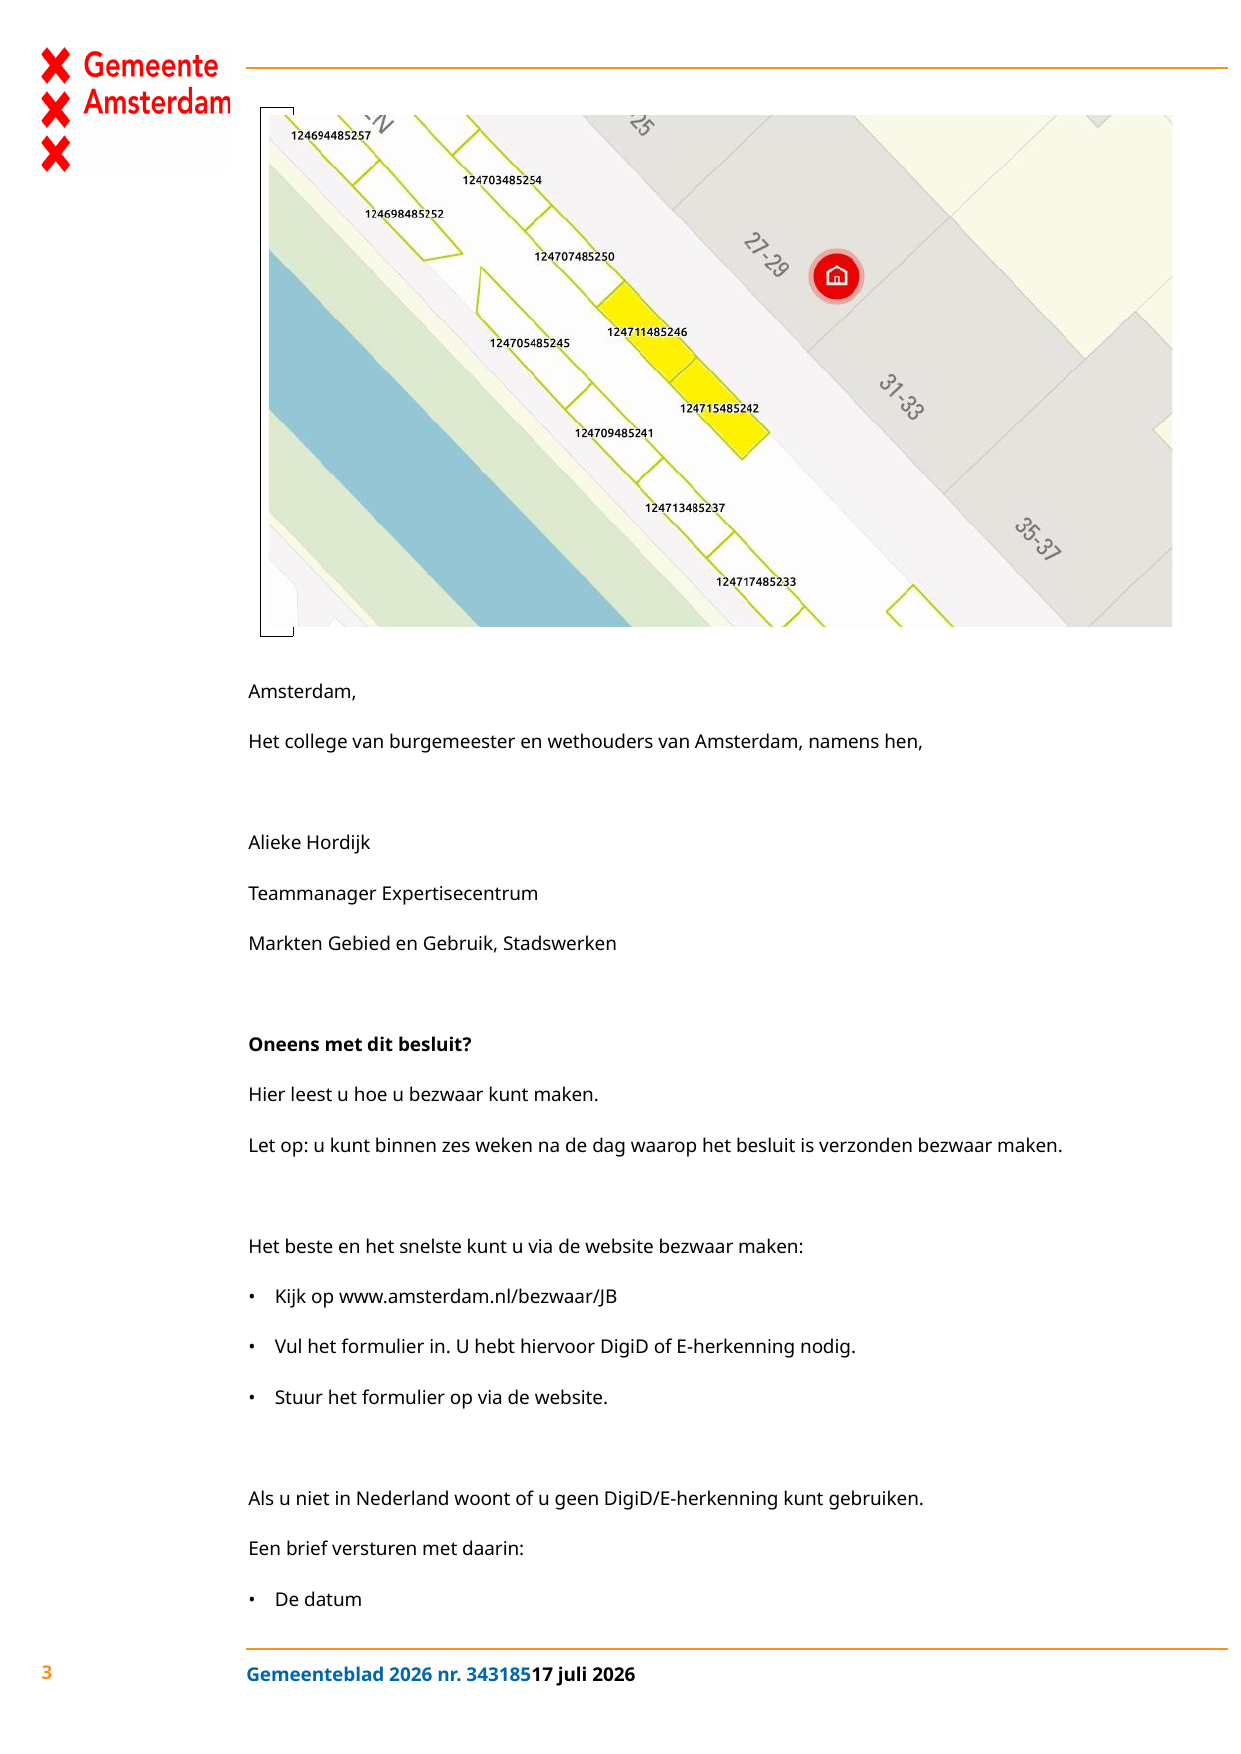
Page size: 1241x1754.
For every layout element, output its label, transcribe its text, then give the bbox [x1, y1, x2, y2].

picture [41, 47, 231, 172]
text Let op: u kunt binnen zes weken na de dag waarop het besluit is verzonden bezwaar maken. [248, 1132, 1152, 1158]
text Oneens met dit besluit? [248, 1031, 1152, 1057]
text Alieke Hordijk [248, 829, 1152, 855]
text Hier leest u hoe u bezwaar kunt maken. [248, 1082, 1152, 1107]
picture [268, 115, 1173, 627]
text Het beste en het snelste kunt u via de website bezwaar maken: [248, 1233, 1152, 1258]
text • De datum [248, 1586, 1152, 1611]
text Amsterdam, [248, 678, 1152, 704]
text • Kijk op www.amsterdam.nl/bezwaar/JB [248, 1283, 1152, 1309]
text Teammanager Expertisecentrum [248, 880, 1152, 906]
text Markten Gebied en Gebruik, Stadswerken [248, 930, 1152, 956]
text Als u niet in Nederland woont of u geen DigiD/E-herkenning kunt gebruiken. [248, 1485, 1152, 1511]
text • Vul het formulier in. U hebt hiervoor DigiD of E-herkenning nodig. [248, 1334, 1152, 1359]
text • Stuur het formulier op via de website. [248, 1384, 1152, 1410]
text Een brief versturen met daarin: [248, 1535, 1152, 1561]
text Het college van burgemeester en wethouders van Amsterdam, namens hen, [248, 729, 1152, 754]
